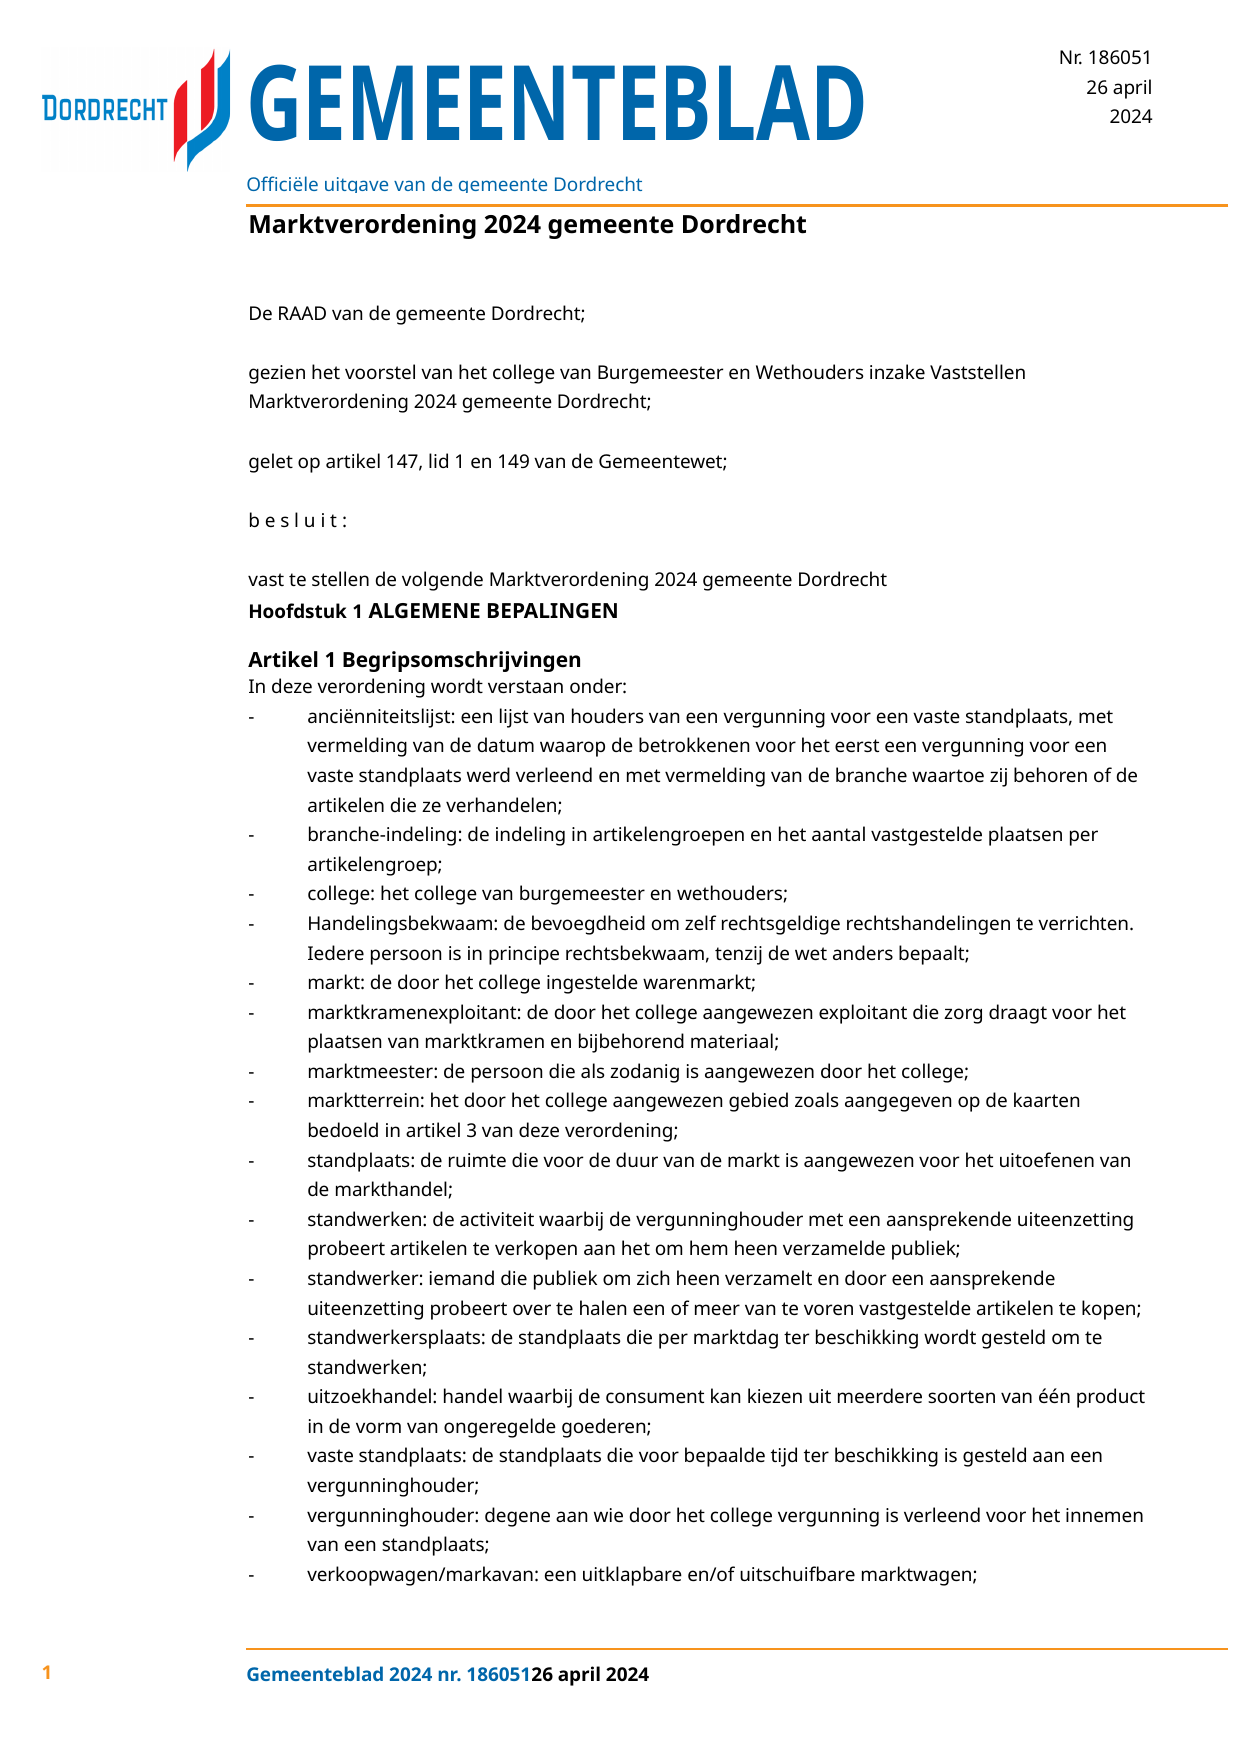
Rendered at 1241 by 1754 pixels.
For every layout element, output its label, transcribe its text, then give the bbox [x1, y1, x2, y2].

list marktkramenexploitant: de door het college aangewezen exploitant die zorg draagt voor het plaatsen van marktkramen en bijbehorend materiaal; [248, 999, 1152, 1054]
text vast te stellen de volgende Marktverordening 2024 gemeente Dordrecht [248, 566, 1152, 592]
list standwerken: de activiteit waarbij de vergunninghouder met een aansprekende uiteenzetting probeert artikelen te verkopen aan het om hem heen verzamelde publiek; [248, 1206, 1152, 1261]
text b e s l u i t : [248, 507, 1152, 533]
list markt: de door het college ingestelde warenmarkt; [248, 969, 1152, 995]
list verkoopwagen/markavan: een uitklapbare en/of uitschuifbare marktwagen; [248, 1561, 1152, 1587]
list college: het college van burgemeester en wethouders; [248, 881, 1152, 906]
text gelet op artikel 147, lid 1 en 149 van de Gemeentewet; [248, 448, 1152, 473]
list marktterrein: het door het college aangewezen gebied zoals aangegeven op de kaarten bedoeld in artikel 3 van deze verordening; [248, 1088, 1152, 1143]
list standwerkersplaats: de standplaats die per marktdag ter beschikking wordt gesteld om te standwerken; [248, 1324, 1152, 1379]
list vaste standplaats: de standplaats die voor bepaalde tijd ter beschikking is gesteld aan een vergunninghouder; [248, 1443, 1152, 1498]
text De RAAD van de gemeente Dordrecht; [248, 300, 1152, 326]
text Marktverordening 2024 gemeente Dordrecht [248, 207, 1152, 241]
text gezien het voorstel van het college van Burgemeester en Wethouders inzake Vaststellen Marktverordening 2024 gemeente Dordrecht; [248, 359, 1152, 414]
text Hoofdstuk 1 ALGEMENE BEPALINGEN [248, 596, 1152, 624]
text Artikel 1 Begripsomschrijvingen [248, 645, 1152, 673]
list Handelingsbekwaam: de bevoegdheid om zelf rechtsgeldige rechtshandelingen te verrichten. Iedere persoon is in principe rechtsbekwaam, tenzij de wet anders bepaalt; [248, 910, 1152, 965]
list vergunninghouder: degene aan wie door het college vergunning is verleend voor het innemen van een standplaats; [248, 1502, 1152, 1557]
list standwerker: iemand die publiek om zich heen verzamelt en door een aansprekende uiteenzetting probeert over te halen een of meer van te voren vastgestelde artikelen te kopen; [248, 1265, 1152, 1320]
picture [41, 47, 231, 172]
list uitzoekhandel: handel waarbij de consument kan kiezen uit meerdere soorten van één product in de vorm van ongeregelde goederen; [248, 1383, 1152, 1439]
list anciënniteitslijst: een lijst van houders van een vergunning voor een vaste standplaats, met vermelding van de datum waarop de betrokkenen voor het eerst een vergunning voor een vaste standplaats werd verleend en met vermelding van de branche waartoe zij behoren of de artikelen die ze verhandelen; [248, 703, 1152, 817]
text In deze verordening wordt verstaan onder: [248, 673, 1152, 699]
list branche-indeling: de indeling in artikelengroepen en het aantal vastgestelde plaatsen per artikelengroep; [248, 821, 1152, 877]
list marktmeester: de persoon die als zodanig is aangewezen door het college; [248, 1058, 1152, 1084]
list standplaats: de ruimte die voor de duur van de markt is aangewezen voor het uitoefenen van de markthandel; [248, 1147, 1152, 1202]
